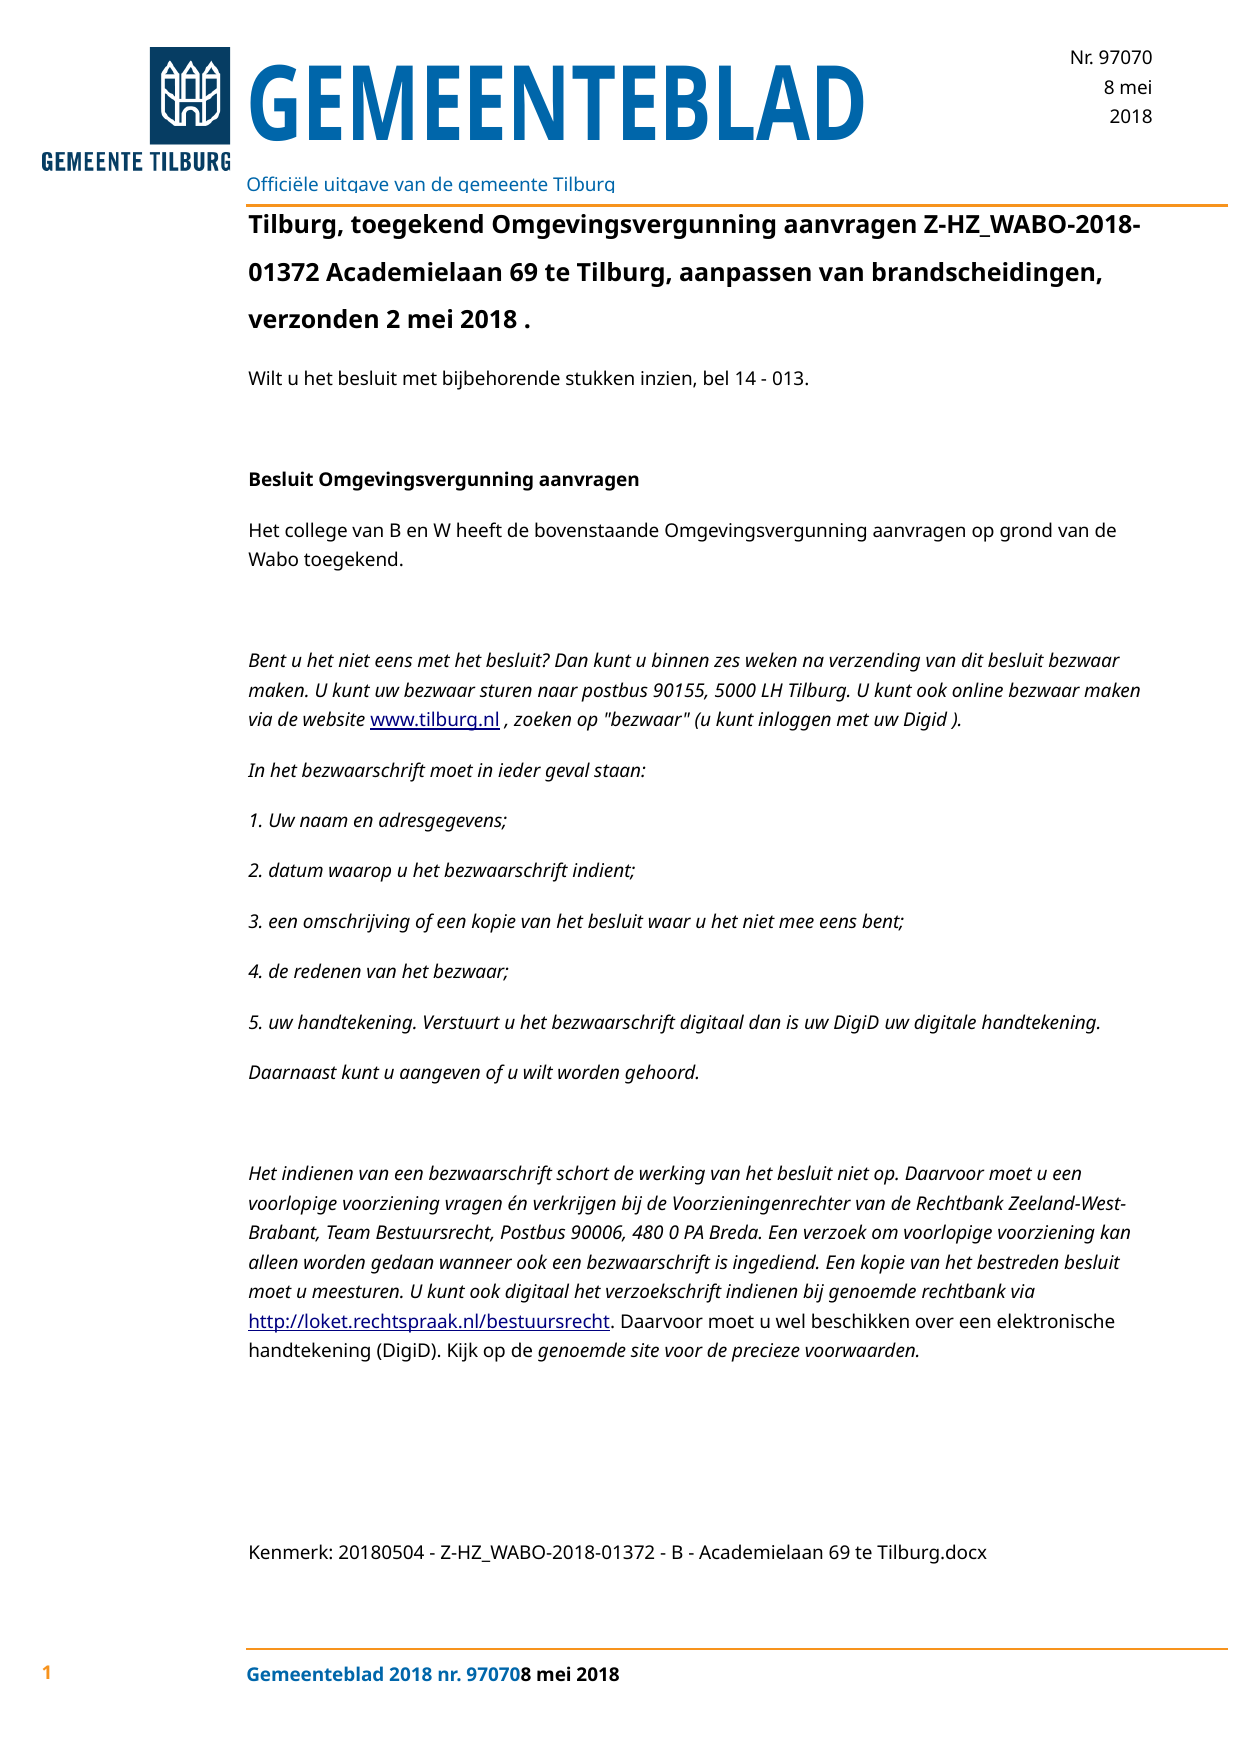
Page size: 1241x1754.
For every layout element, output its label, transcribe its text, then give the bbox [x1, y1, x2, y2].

text In het bezwaarschrift moet in ieder geval staan: [248, 757, 1152, 782]
picture [41, 47, 231, 172]
text Wilt u het besluit met bijbehorende stukken inzien, bel 14 - 013. [248, 366, 1152, 391]
text Besluit Omgevingsvergunning aanvragen [248, 466, 1152, 492]
text 1. Uw naam en adresgegevens; [248, 807, 1152, 833]
text 4. de redenen van het bezwaar; [248, 958, 1152, 984]
text Daarnaast kunt u aangeven of u wilt worden gehoord. [248, 1059, 1152, 1085]
text Kenmerk: 20180504 - Z-HZ_WABO-2018-01372 - B - Academielaan 69 te Tilburg.docx [248, 1539, 1152, 1565]
text Het indienen van een bezwaarschrift schort de werking van het besluit niet op. Daarvoor moet u een voorlopige voorziening vragen én verkrijgen bij de Voorzieningenrechter van de Rechtbank Zeeland-West-Brabant, Team Bestuursrecht, Postbus 90006, 480 0 PA Breda. Een verzoek om voorlopige voorziening kan alleen worden gedaan wanneer ook een bezwaarschrift is ingediend. Een kopie van het bestreden besluit moet u meesturen. U kunt ook digitaal het verzoekschrift indienen bij genoemde rechtbank via http://loket.rechtspraak.nl/bestuursrecht. Daarvoor moet u wel beschikken over een elektronische handtekening (DigiD). Kijk op de genoemde site voor de precieze voorwaarden. [248, 1160, 1152, 1363]
text Tilburg, toegekend Omgevingsvergunning aanvragen Z-HZ_WABO-2018-01372 Academielaan 69 te Tilburg, aanpassen van brandscheidingen, verzonden 2 mei 2018 . [248, 207, 1152, 336]
text 3. een omschrijving of een kopie van het besluit waar u het niet mee eens bent; [248, 908, 1152, 934]
text Bent u het niet eens met het besluit? Dan kunt u binnen zes weken na verzending van dit besluit bezwaar maken. U kunt uw bezwaar sturen naar postbus 90155, 5000 LH Tilburg. U kunt ook online bezwaar maken via de website www.tilburg.nl , zoeken op "bezwaar" (u kunt inloggen met uw Digid ). [248, 647, 1152, 732]
text 5. uw handtekening. Verstuurt u het bezwaarschrift digitaal dan is uw DigiD uw digitale handtekening. [248, 1009, 1152, 1034]
text 2. datum waarop u het bezwaarschrift indient; [248, 858, 1152, 883]
text Het college van B en W heeft de bovenstaande Omgevingsvergunning aanvragen op grond van de Wabo toegekend. [248, 517, 1152, 572]
